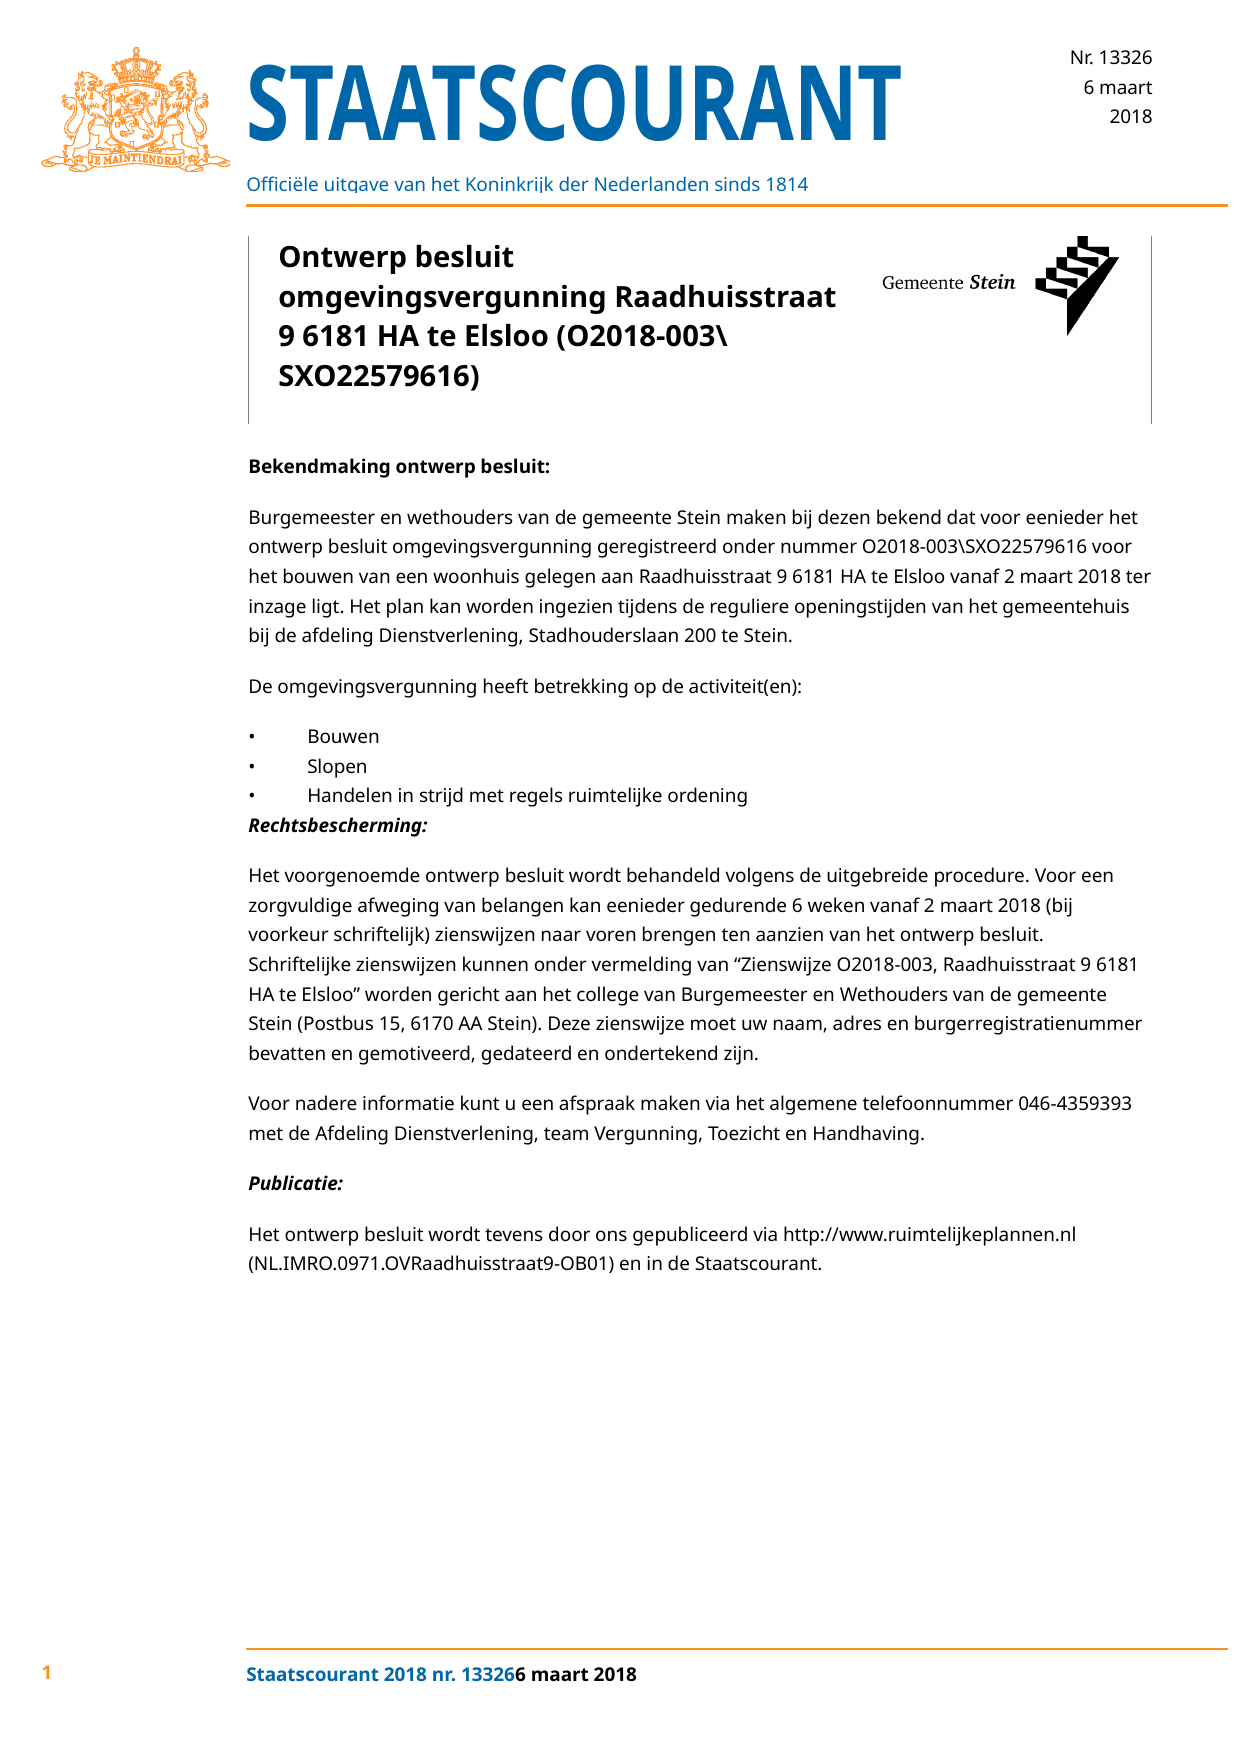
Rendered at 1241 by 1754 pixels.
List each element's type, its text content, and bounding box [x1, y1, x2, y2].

picture [882, 236, 1119, 336]
text Het voorgenoemde ontwerp besluit wordt behandeld volgens de uitgebreide procedure. Voor een zorgvuldige afweging van belangen kan eenieder gedurende 6 weken vanaf 2 maart 2018 (bij voorkeur schriftelijk) zienswijzen naar voren brengen ten aanzien van het ontwerp besluit. Schriftelijke zienswijzen kunnen onder vermelding van “Zienswijze O2018-003, Raadhuisstraat 9 6181 HA te Elsloo” worden gericht aan het college van Burgemeester en Wethouders van de gemeente Stein (Postbus 15, 6170 AA Stein). Deze zienswijze moet uw naam, adres en burgerregistratienummer bevatten en gemotiveerd, gedateerd en ondertekend zijn. [248, 862, 1152, 1066]
text Publicatie: [248, 1170, 1152, 1196]
table_header Ontwerp besluit omgevingsvergunning Raadhuisstraat 9 6181 HA te Elsloo (O2018-003\SXO22579616) [249, 236, 850, 424]
list Bouwen [248, 723, 1152, 749]
table_header [850, 236, 1151, 424]
text Voor nadere informatie kunt u een afspraak maken via het algemene telefoonnummer 046-4359393 met de Afdeling Dienstverlening, team Vergunning, Toezicht en Handhaving. [248, 1090, 1152, 1146]
text Rechtsbescherming: [248, 812, 1152, 838]
picture [41, 47, 231, 172]
text Het ontwerp besluit wordt tevens door ons gepubliceerd via http://www.ruimtelijkeplannen.nl (NL.IMRO.0971.OVRaadhuisstraat9-OB01) en in de Staatscourant. [248, 1221, 1152, 1276]
text Burgemeester en wethouders van de gemeente Stein maken bij dezen bekend dat voor eenieder het ontwerp besluit omgevingsvergunning geregistreerd onder nummer O2018-003\SXO22579616 voor het bouwen van een woonhuis gelegen aan Raadhuisstraat 9 6181 HA te Elsloo vanaf 2 maart 2018 ter inzage ligt. Het plan kan worden ingezien tijdens de reguliere openingstijden van het gemeentehuis bij de afdeling Dienstverlening, Stadhouderslaan 200 te Stein. [248, 504, 1152, 648]
text De omgevingsvergunning heeft betrekking op de activiteit(en): [248, 673, 1152, 698]
text Bekendmaking ontwerp besluit: [248, 454, 1152, 479]
list Handelen in strijd met regels ruimtelijke ordening [248, 782, 1152, 808]
list Slopen [248, 753, 1152, 778]
